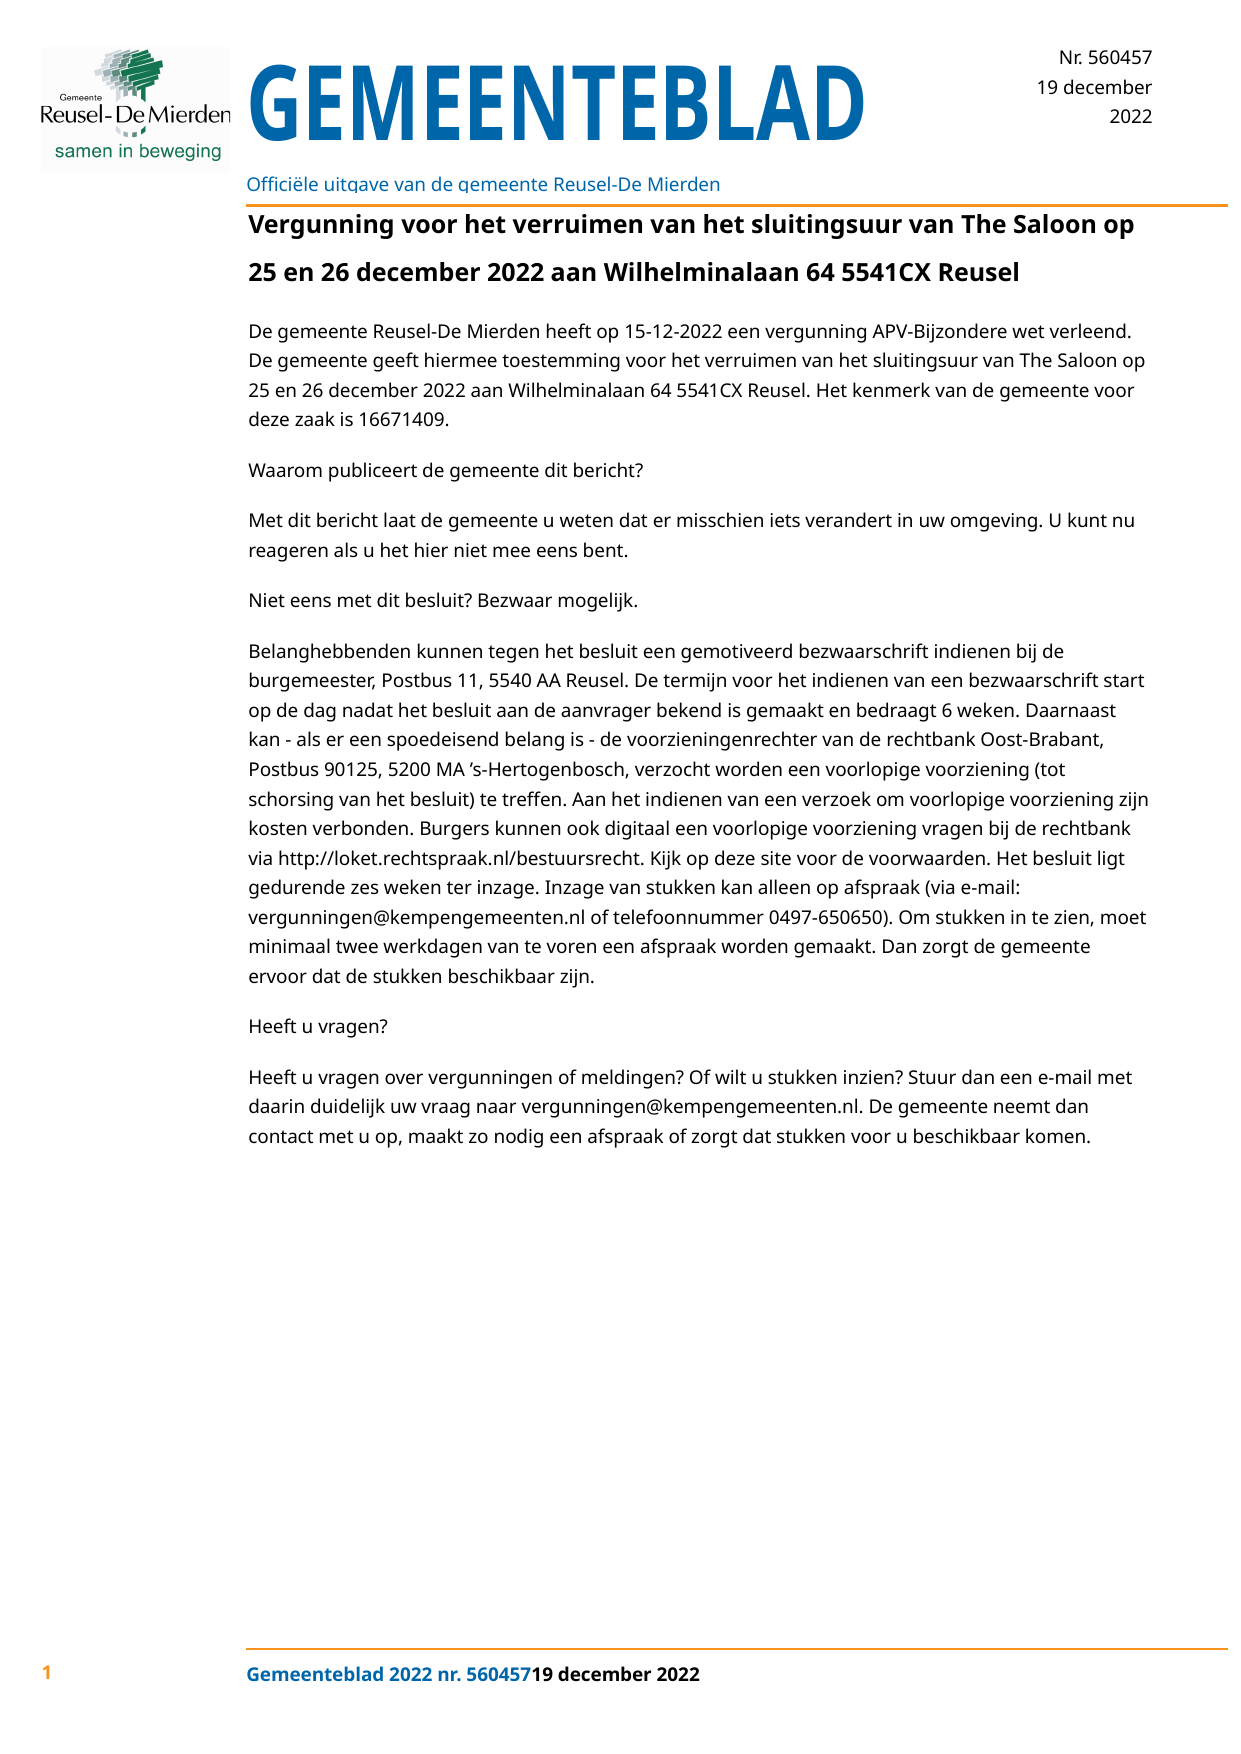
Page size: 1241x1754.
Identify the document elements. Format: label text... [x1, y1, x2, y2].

text Heeft u vragen over vergunningen of meldingen? Of wilt u stukken inzien? Stuur dan een e-mail met daarin duidelijk uw vraag naar vergunningen@kempengemeenten.nl. De gemeente neemt dan contact met u op, maakt zo nodig een afspraak of zorgt dat stukken voor u beschikbaar komen. [248, 1064, 1152, 1149]
text De gemeente Reusel-De Mierden heeft op 15-12-2022 een vergunning APV-Bijzondere wet verleend. De gemeente geeft hiermee toestemming voor het verruimen van het sluitingsuur van The Saloon op 25 en 26 december 2022 aan Wilhelminalaan 64 5541CX Reusel. Het kenmerk van de gemeente voor deze zaak is 16671409. [248, 318, 1152, 432]
text Vergunning voor het verruimen van het sluitingsuur van The Saloon op 25 en 26 december 2022 aan Wilhelminalaan 64 5541CX Reusel [248, 207, 1152, 288]
text Met dit bericht laat de gemeente u weten dat er misschien iets verandert in uw omgeving. U kunt nu reageren als u het hier niet mee eens bent. [248, 507, 1152, 563]
text Niet eens met dit besluit? Bezwaar mogelijk. [248, 587, 1152, 613]
picture [41, 47, 231, 172]
text Heeft u vragen? [248, 1014, 1152, 1039]
text Waarom publiceert de gemeente dit bericht? [248, 457, 1152, 483]
text Belanghebbenden kunnen tegen het besluit een gemotiveerd bezwaarschrift indienen bij de burgemeester, Postbus 11, 5540 AA Reusel. De termijn voor het indienen van een bezwaarschrift start op de dag nadat het besluit aan de aanvrager bekend is gemaakt en bedraagt 6 weken. Daarnaast kan - als er een spoedeisend belang is - de voorzieningenrechter van de rechtbank Oost-Brabant, Postbus 90125, 5200 MA ’s-Hertogenbosch, verzocht worden een voorlopige voorziening (tot schorsing van het besluit) te treffen. Aan het indienen van een verzoek om voorlopige voorziening zijn kosten verbonden. Burgers kunnen ook digitaal een voorlopige voorziening vragen bij de rechtbank via http://loket.rechtspraak.nl/bestuursrecht. Kijk op deze site voor de voorwaarden. Het besluit ligt gedurende zes weken ter inzage. Inzage van stukken kan alleen op afspraak (via e-mail: vergunningen@kempengemeenten.nl of telefoonnummer 0497-650650). Om stukken in te zien, moet minimaal twee werkdagen van te voren een afspraak worden gemaakt. Dan zorgt de gemeente ervoor dat de stukken beschikbaar zijn. [248, 638, 1152, 989]
